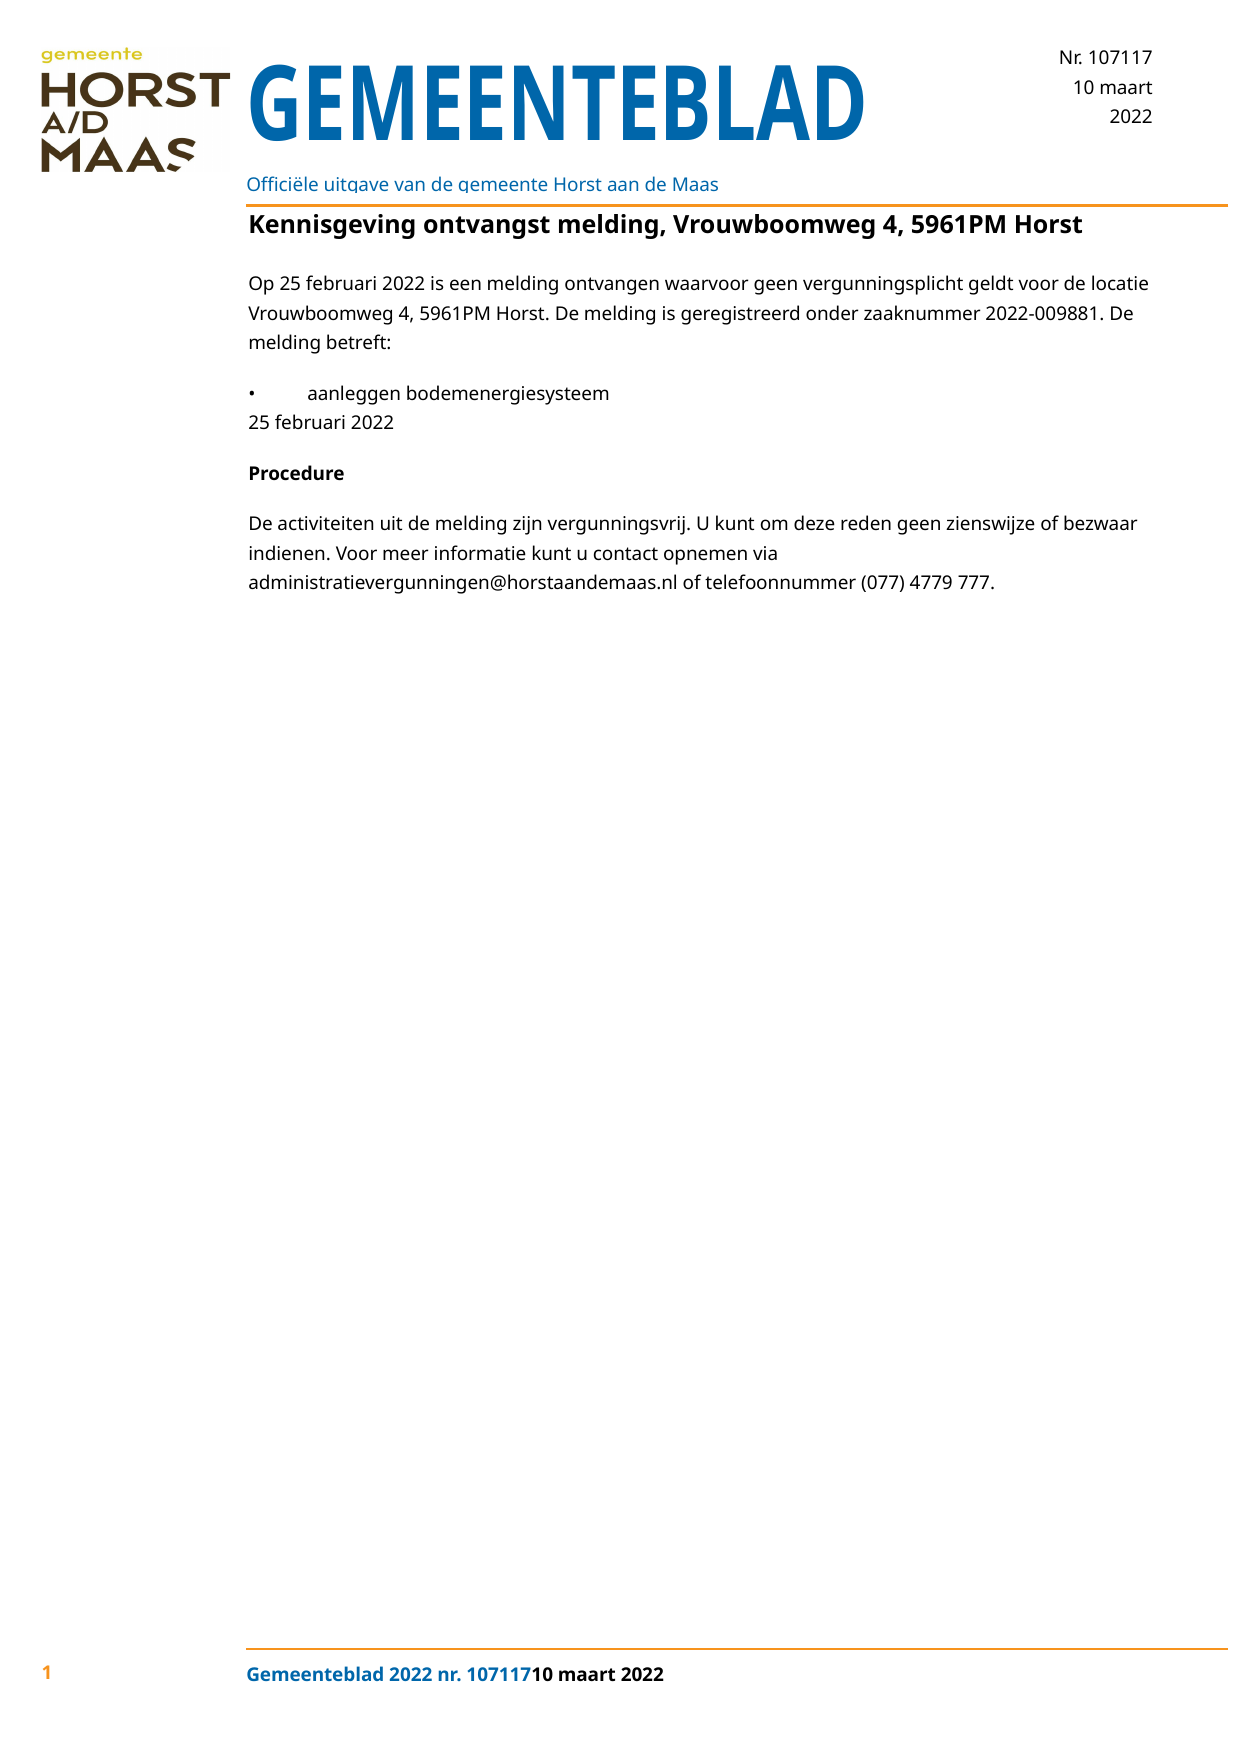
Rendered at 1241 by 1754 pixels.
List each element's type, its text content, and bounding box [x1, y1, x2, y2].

text De activiteiten uit de melding zijn vergunningsvrij. U kunt om deze reden geen zienswijze of bezwaar indienen. Voor meer informatie kunt u contact opnemen via administratievergunningen@horstaandemaas.nl of telefoonnummer (077) 4779 777. [248, 510, 1152, 595]
text Procedure [248, 460, 1152, 486]
list aanleggen bodemenergiesysteem [248, 380, 1152, 406]
text Kennisgeving ontvangst melding, Vrouwboomweg 4, 5961PM Horst [248, 207, 1152, 241]
picture [41, 47, 231, 172]
text Op 25 februari 2022 is een melding ontvangen waarvoor geen vergunningsplicht geldt voor de locatie Vrouwboomweg 4, 5961PM Horst. De melding is geregistreerd onder zaaknummer 2022-009881. De melding betreft: [248, 270, 1152, 355]
text 25 februari 2022 [248, 409, 1152, 435]
